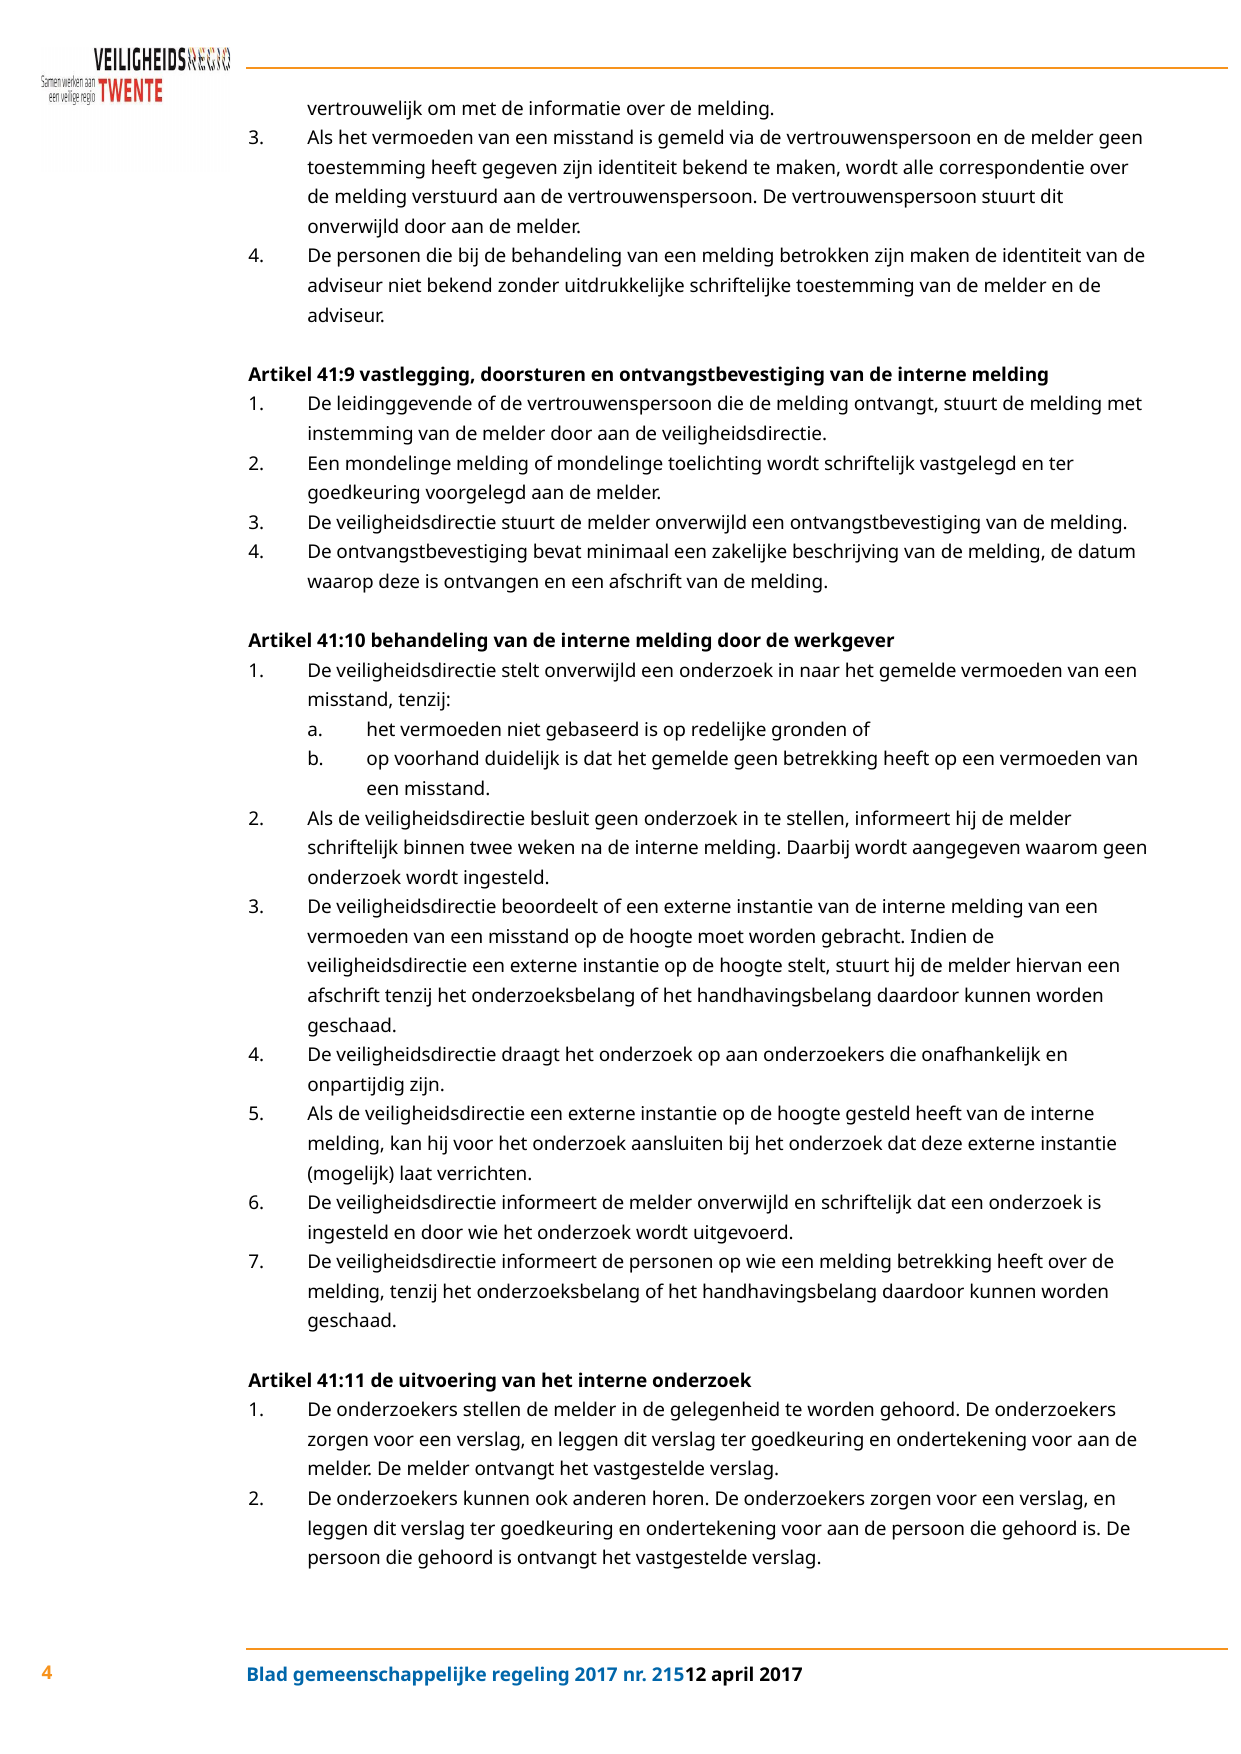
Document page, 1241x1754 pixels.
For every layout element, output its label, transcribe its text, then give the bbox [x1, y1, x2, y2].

list De onderzoekers kunnen ook anderen horen. De onderzoekers zorgen voor een verslag, en leggen dit verslag ter goedkeuring en ondertekening voor aan de persoon die gehoord is. De persoon die gehoord is ontvangt het vastgestelde verslag. [248, 1485, 1152, 1570]
list Als de veiligheidsdirectie besluit geen onderzoek in te stellen, informeert hij de melder schriftelijk binnen twee weken na de interne melding. Daarbij wordt aangegeven waarom geen onderzoek wordt ingesteld. [248, 805, 1152, 890]
list Een mondelinge melding of mondelinge toelichting wordt schriftelijk vastgelegd en ter goedkeuring voorgelegd aan de melder. [248, 450, 1152, 505]
text Artikel 41:10 behandeling van de interne melding door de werkgever [248, 627, 1152, 653]
list De leidinggevende of de vertrouwenspersoon die de melding ontvangt, stuurt de melding met instemming van de melder door aan de veiligheidsdirectie. [248, 391, 1152, 446]
list Als het vermoeden van een misstand is gemeld via de vertrouwenspersoon en de melder geen toestemming heeft gegeven zijn identiteit bekend te maken, wordt alle correspondentie over de melding verstuurd aan de vertrouwenspersoon. De vertrouwenspersoon stuurt dit onverwijld door aan de melder. [248, 124, 1152, 239]
list het vermoeden niet gebaseerd is op redelijke gronden of [307, 716, 1152, 742]
text Artikel 41:9 vastlegging, doorsturen en ontvangstbevestiging van de interne melding [248, 361, 1152, 387]
list De veiligheidsdirectie informeert de personen op wie een melding betrekking heeft over de melding, tenzij het onderzoeksbelang of het handhavingsbelang daardoor kunnen worden geschaad. [248, 1248, 1152, 1333]
list De veiligheidsdirectie draagt het onderzoek op aan onderzoekers die onafhankelijk en onpartijdig zijn. [248, 1041, 1152, 1097]
list vertrouwelijk om met de informatie over de melding. [248, 95, 1152, 121]
list De onderzoekers stellen de melder in de gelegenheid te worden gehoord. De onderzoekers zorgen voor een verslag, en leggen dit verslag ter goedkeuring en ondertekening voor aan de melder. De melder ontvangt het vastgestelde verslag. [248, 1396, 1152, 1481]
list De ontvangstbevestiging bevat minimaal een zakelijke beschrijving van de melding, de datum waarop deze is ontvangen en een afschrift van de melding. [248, 538, 1152, 594]
list De veiligheidsdirectie informeert de melder onverwijld en schriftelijk dat een onderzoek is ingesteld en door wie het onderzoek wordt uitgevoerd. [248, 1189, 1152, 1245]
list Als de veiligheidsdirectie een externe instantie op de hoogte gesteld heeft van de interne melding, kan hij voor het onderzoek aansluiten bij het onderzoek dat deze externe instantie (mogelijk) laat verrichten. [248, 1101, 1152, 1186]
picture [41, 47, 231, 172]
list De veiligheidsdirectie stelt onverwijld een onderzoek in naar het gemelde vermoeden van een misstand, tenzij: [248, 657, 1152, 712]
list op voorhand duidelijk is dat het gemelde geen betrekking heeft op een vermoeden van een misstand. [307, 746, 1152, 801]
text Artikel 41:11 de uitvoering van het interne onderzoek [248, 1367, 1152, 1393]
list De veiligheidsdirectie beoordeelt of een externe instantie van de interne melding van een vermoeden van een misstand op de hoogte moet worden gebracht. Indien de veiligheidsdirectie een externe instantie op de hoogte stelt, stuurt hij de melder hiervan een afschrift tenzij het onderzoeksbelang of het handhavingsbelang daardoor kunnen worden geschaad. [248, 893, 1152, 1038]
list De personen die bij de behandeling van een melding betrokken zijn maken de identiteit van de adviseur niet bekend zonder uitdrukkelijke schriftelijke toestemming van de melder en de adviseur. [248, 243, 1152, 328]
list De veiligheidsdirectie stuurt de melder onverwijld een ontvangstbevestiging van de melding. [248, 509, 1152, 535]
